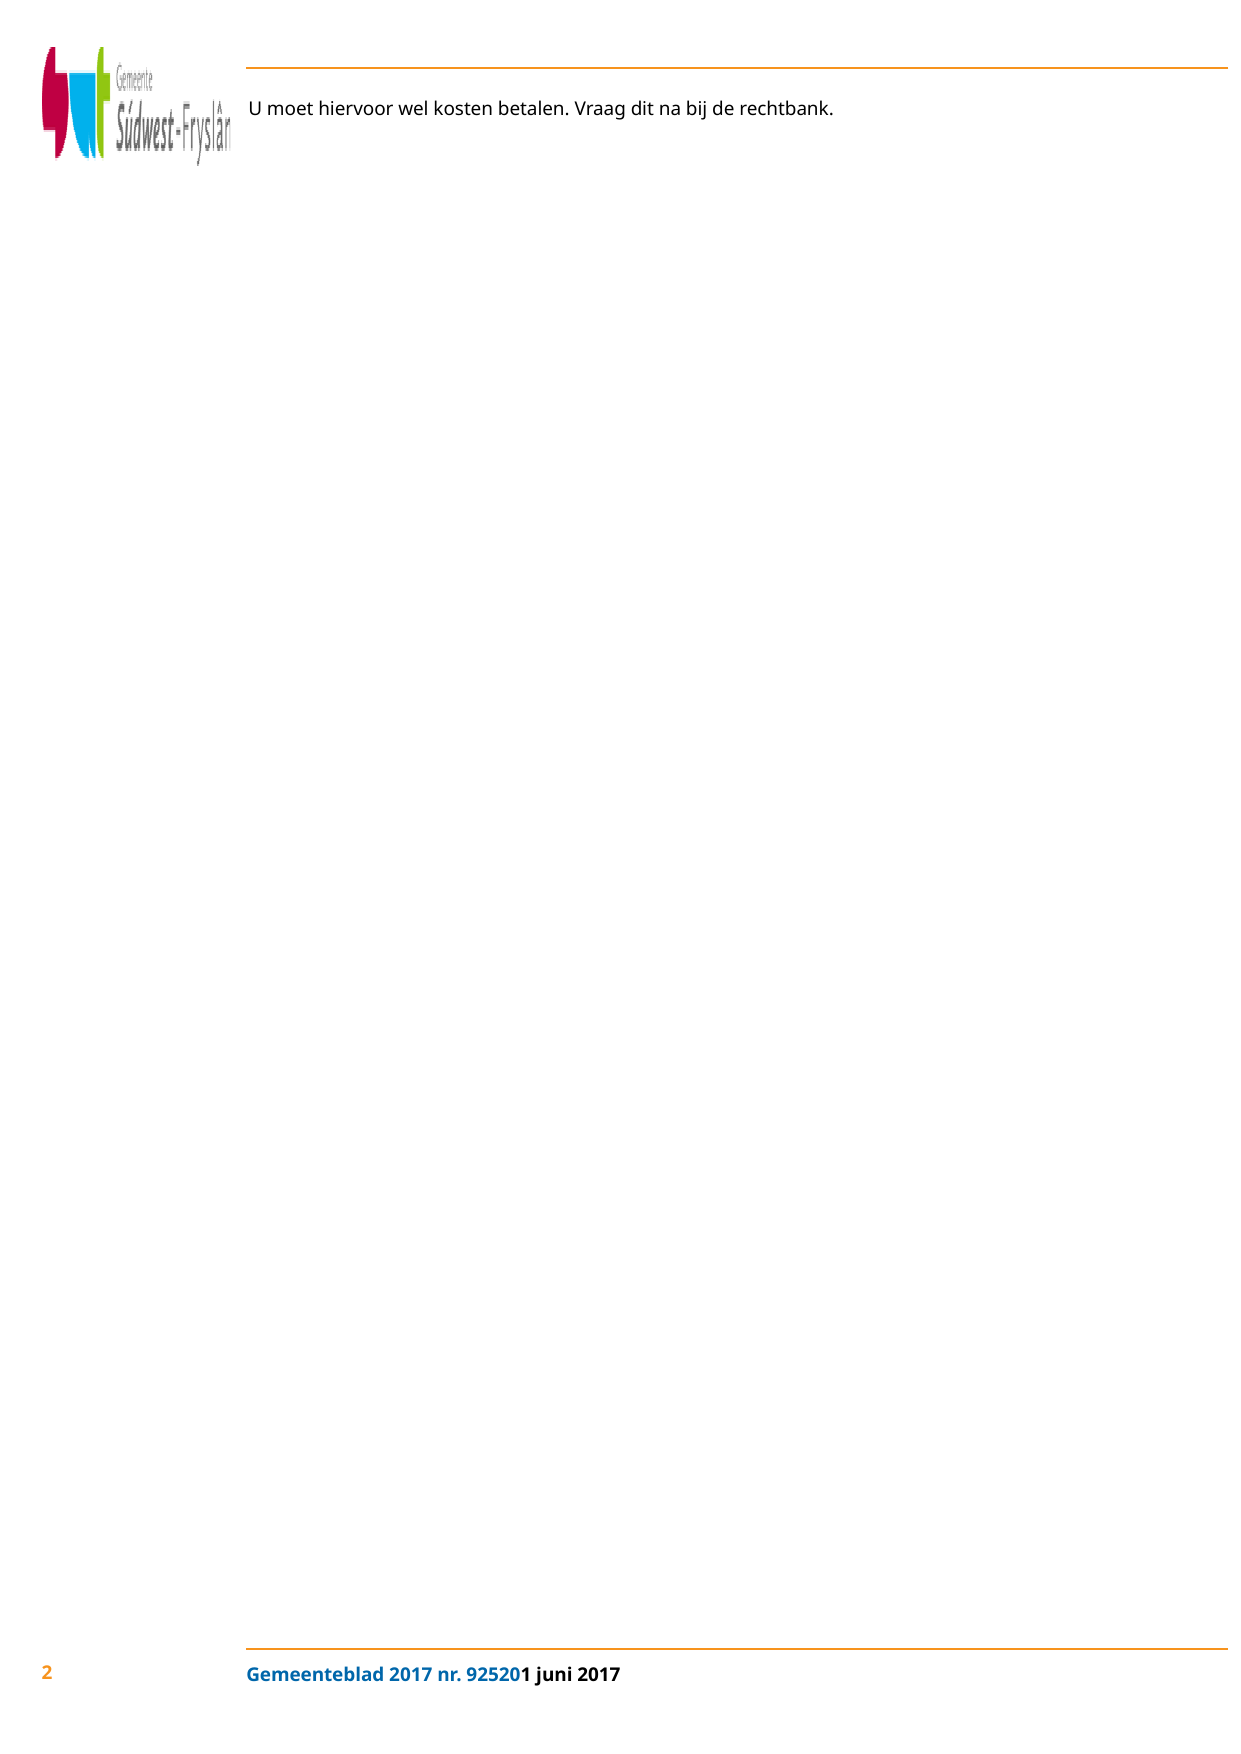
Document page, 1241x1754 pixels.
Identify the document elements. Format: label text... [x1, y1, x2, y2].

text U moet hiervoor wel kosten betalen. Vraag dit na bij de rechtbank. [248, 95, 1152, 121]
picture [41, 47, 231, 172]
